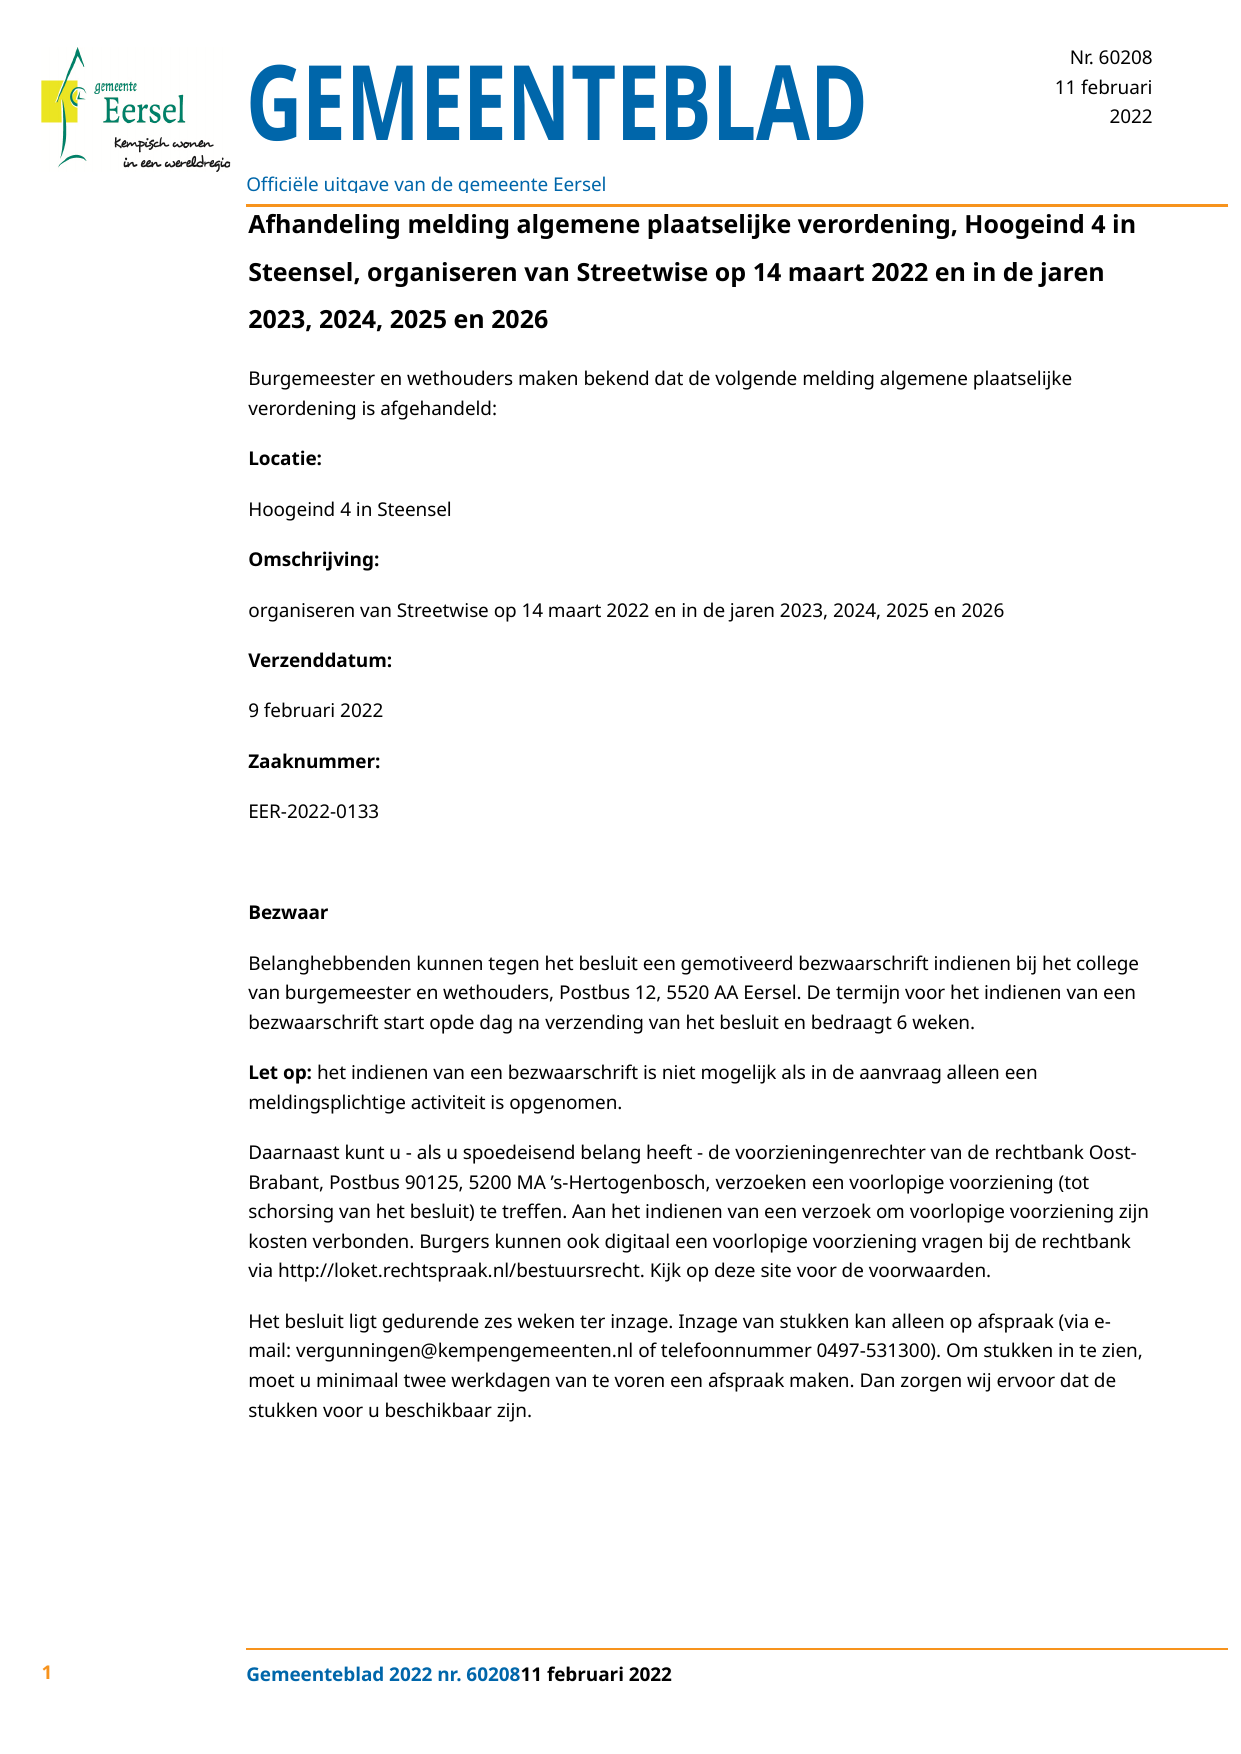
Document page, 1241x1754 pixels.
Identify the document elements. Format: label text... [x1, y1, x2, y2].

picture [41, 47, 231, 172]
text Let op: het indienen van een bezwaarschrift is niet mogelijk als in de aanvraag alleen een meldingsplichtige activiteit is opgenomen. [248, 1059, 1152, 1114]
text Bezwaar [248, 899, 1152, 925]
text Verzenddatum: [248, 647, 1152, 673]
text organiseren van Streetwise op 14 maart 2022 en in de jaren 2023, 2024, 2025 en 2026 [248, 597, 1152, 622]
text Locatie: [248, 446, 1152, 471]
text Daarnaast kunt u - als u spoedeisend belang heeft - de voorzieningenrechter van de rechtbank Oost-Brabant, Postbus 90125, 5200 MA ’s-Hertogenbosch, verzoeken een voorlopige voorziening (tot schorsing van het besluit) te treffen. Aan het indienen van een verzoek om voorlopige voorziening zijn kosten verbonden. Burgers kunnen ook digitaal een voorlopige voorziening vragen bij de rechtbank via http://loket.rechtspraak.nl/bestuursrecht. Kijk op deze site voor de voorwaarden. [248, 1139, 1152, 1283]
text Zaaknummer: [248, 748, 1152, 774]
text 9 februari 2022 [248, 698, 1152, 723]
text Het besluit ligt gedurende zes weken ter inzage. Inzage van stukken kan alleen op afspraak (via e-mail: vergunningen@kempengemeenten.nl of telefoonnummer 0497-531300). Om stukken in te zien, moet u minimaal twee werkdagen van te voren een afspraak maken. Dan zorgen wij ervoor dat de stukken voor u beschikbaar zijn. [248, 1308, 1152, 1422]
text Burgemeester en wethouders maken bekend dat de volgende melding algemene plaatselijke verordening is afgehandeld: [248, 366, 1152, 421]
text Hoogeind 4 in Steensel [248, 496, 1152, 522]
text Omschrijving: [248, 546, 1152, 572]
text Belanghebbenden kunnen tegen het besluit een gemotiveerd bezwaarschrift indienen bij het college van burgemeester en wethouders, Postbus 12, 5520 AA Eersel. De termijn voor het indienen van een bezwaarschrift start opde dag na verzending van het besluit en bedraagt 6 weken. [248, 950, 1152, 1034]
text EER-2022-0133 [248, 798, 1152, 824]
text Afhandeling melding algemene plaatselijke verordening, Hoogeind 4 in Steensel, organiseren van Streetwise op 14 maart 2022 en in de jaren 2023, 2024, 2025 en 2026 [248, 207, 1152, 336]
